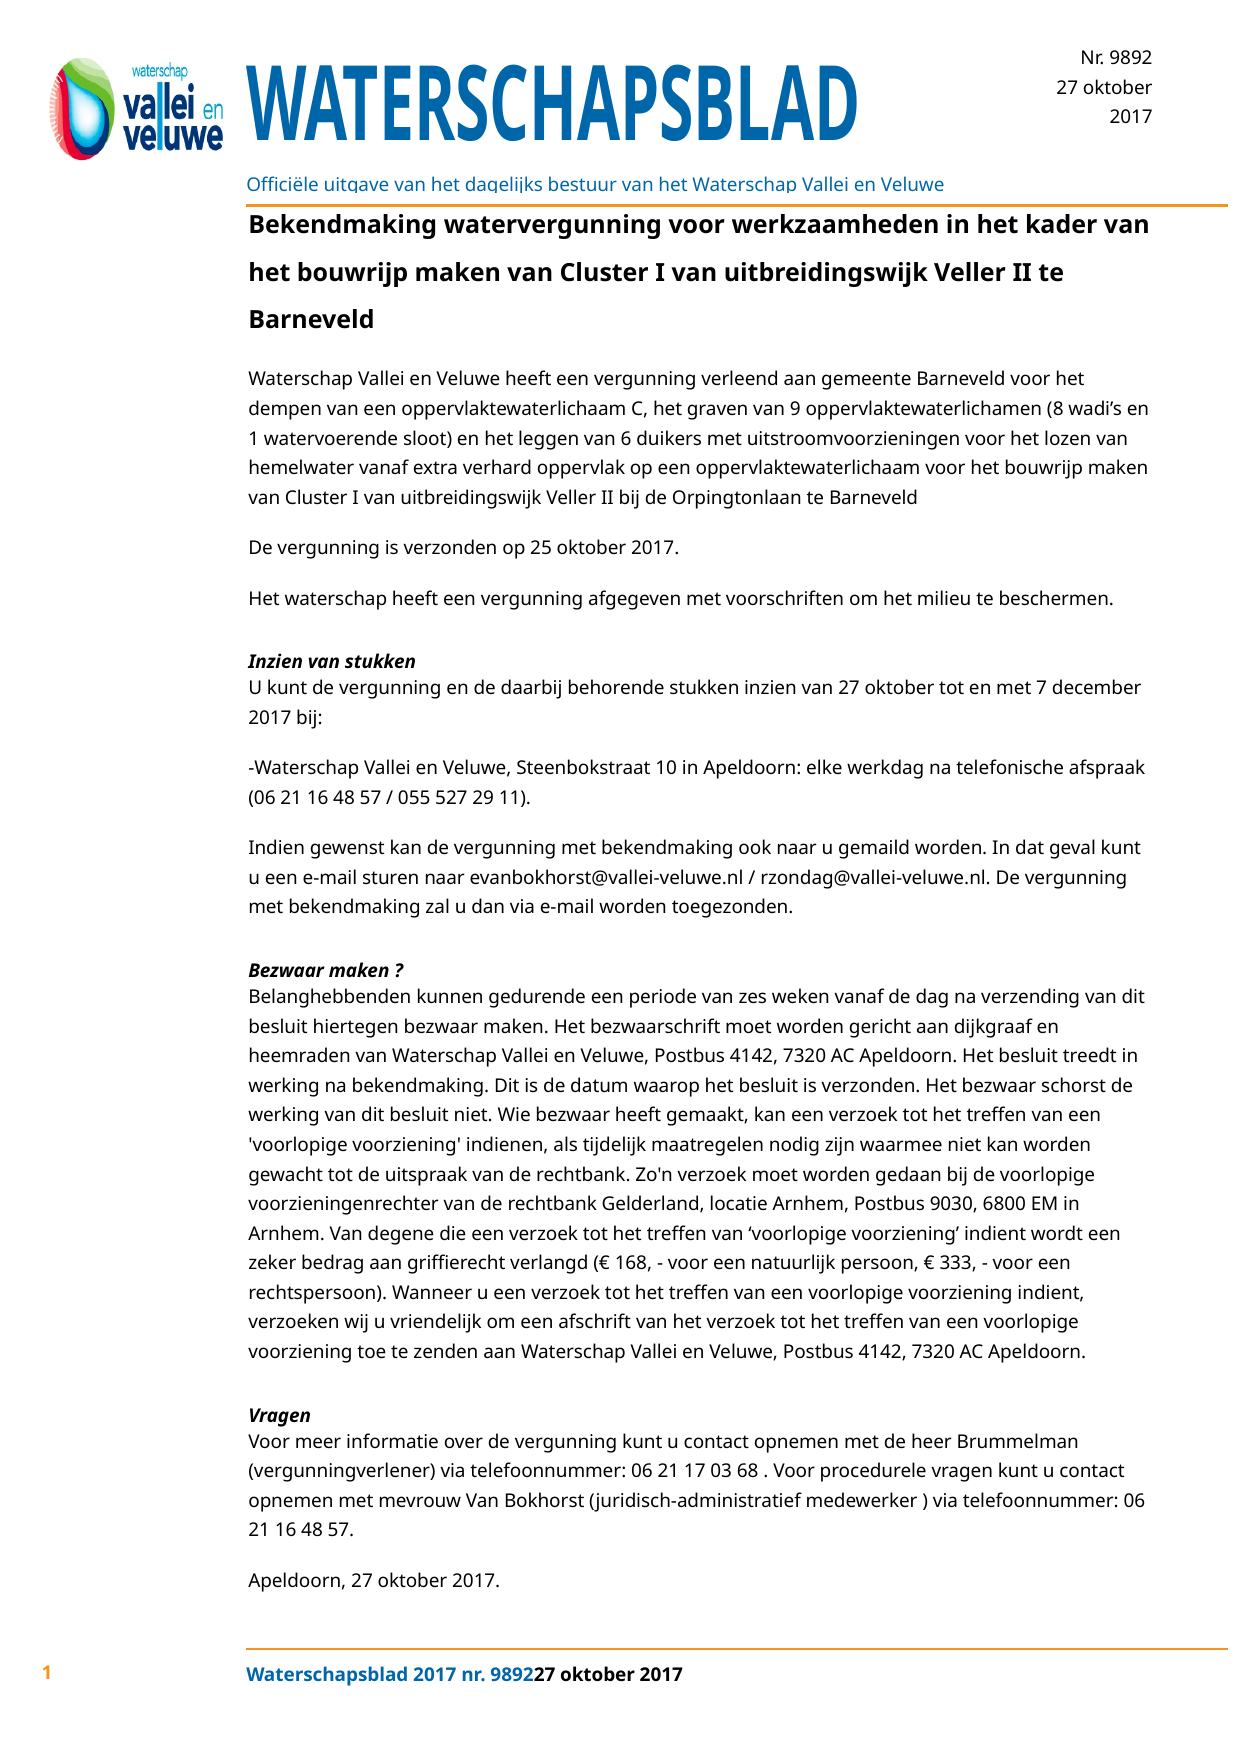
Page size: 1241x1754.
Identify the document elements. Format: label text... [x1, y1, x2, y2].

text De vergunning is verzonden op 25 oktober 2017. [248, 534, 1152, 560]
text Belanghebbenden kunnen gedurende een periode van zes weken vanaf de dag na verzending van dit besluit hiertegen bezwaar maken. Het bezwaarschrift moet worden gericht aan dijkgraaf en heemraden van Waterschap Vallei en Veluwe, Postbus 4142, 7320 AC Apeldoorn. Het besluit treedt in werking na bekendmaking. Dit is de datum waarop het besluit is verzonden. Het bezwaar schorst de werking van dit besluit niet. Wie bezwaar heeft gemaakt, kan een verzoek tot het treffen van een 'voorlopige voorziening' indienen, als tijdelijk maatregelen nodig zijn waarmee niet kan worden gewacht tot de uitspraak van de rechtbank. Zo'n verzoek moet worden gedaan bij de voorlopige voorzieningenrechter van de rechtbank Gelderland, locatie Arnhem, Postbus 9030, 6800 EM in Arnhem. Van degene die een verzoek tot het treffen van ‘voorlopige voorziening’ indient wordt een zeker bedrag aan griffierecht verlangd (€ 168, - voor een natuurlijk persoon, € 333, - voor een rechtspersoon). Wanneer u een verzoek tot het treffen van een voorlopige voorziening indient, verzoeken wij u vriendelijk om een afschrift van het verzoek tot het treffen van een voorlopige voorziening toe te zenden aan Waterschap Vallei en Veluwe, Postbus 4142, 7320 AC Apeldoorn. [248, 983, 1152, 1364]
text U kunt de vergunning en de daarbij behorende stukken inzien van 27 oktober tot en met 7 december 2017 bij: [248, 674, 1152, 730]
text Het waterschap heeft een vergunning afgegeven met voorschriften om het milieu te beschermen. [248, 585, 1152, 610]
text Apeldoorn, 27 oktober 2017. [248, 1567, 1152, 1593]
text Voor meer informatie over de vergunning kunt u contact opnemen met de heer Brummelman (vergunningverlener) via telefoonnummer: 06 21 17 03 68 . Voor procedurele vragen kunt u contact opnemen met mevrouw Van Bokhorst (juridisch-administratief medewerker ) via telefoonnummer: 06 21 16 48 57. [248, 1428, 1152, 1542]
text Bezwaar maken ? [248, 957, 1152, 983]
text Waterschap Vallei en Veluwe heeft een vergunning verleend aan gemeente Barneveld voor het dempen van een oppervlaktewaterlichaam C, het graven van 9 oppervlaktewaterlichamen (8 wadi’s en 1 watervoerende sloot) en het leggen van 6 duikers met uitstroomvoorzieningen voor het lozen van hemelwater vanaf extra verhard oppervlak op een oppervlaktewaterlichaam voor het bouwrijp maken van Cluster I van uitbreidingswijk Veller II bij de Orpingtonlaan te Barneveld [248, 366, 1152, 509]
text Inzien van stukken [248, 649, 1152, 674]
picture [41, 47, 231, 172]
text -Waterschap Vallei en Veluwe, Steenbokstraat 10 in Apeldoorn: elke werkdag na telefonische afspraak (06 21 16 48 57 / 055 527 29 11). [248, 754, 1152, 810]
text Bekendmaking watervergunning voor werkzaamheden in het kader van het bouwrijp maken van Cluster I van uitbreidingswijk Veller II te Barneveld [248, 207, 1152, 336]
text Indien gewenst kan de vergunning met bekendmaking ook naar u gemaild worden. In dat geval kunt u een e-mail sturen naar evanbokhorst@vallei-veluwe.nl / rzondag@vallei-veluwe.nl. De vergunning met bekendmaking zal u dan via e-mail worden toegezonden. [248, 834, 1152, 919]
text Vragen [248, 1402, 1152, 1428]
